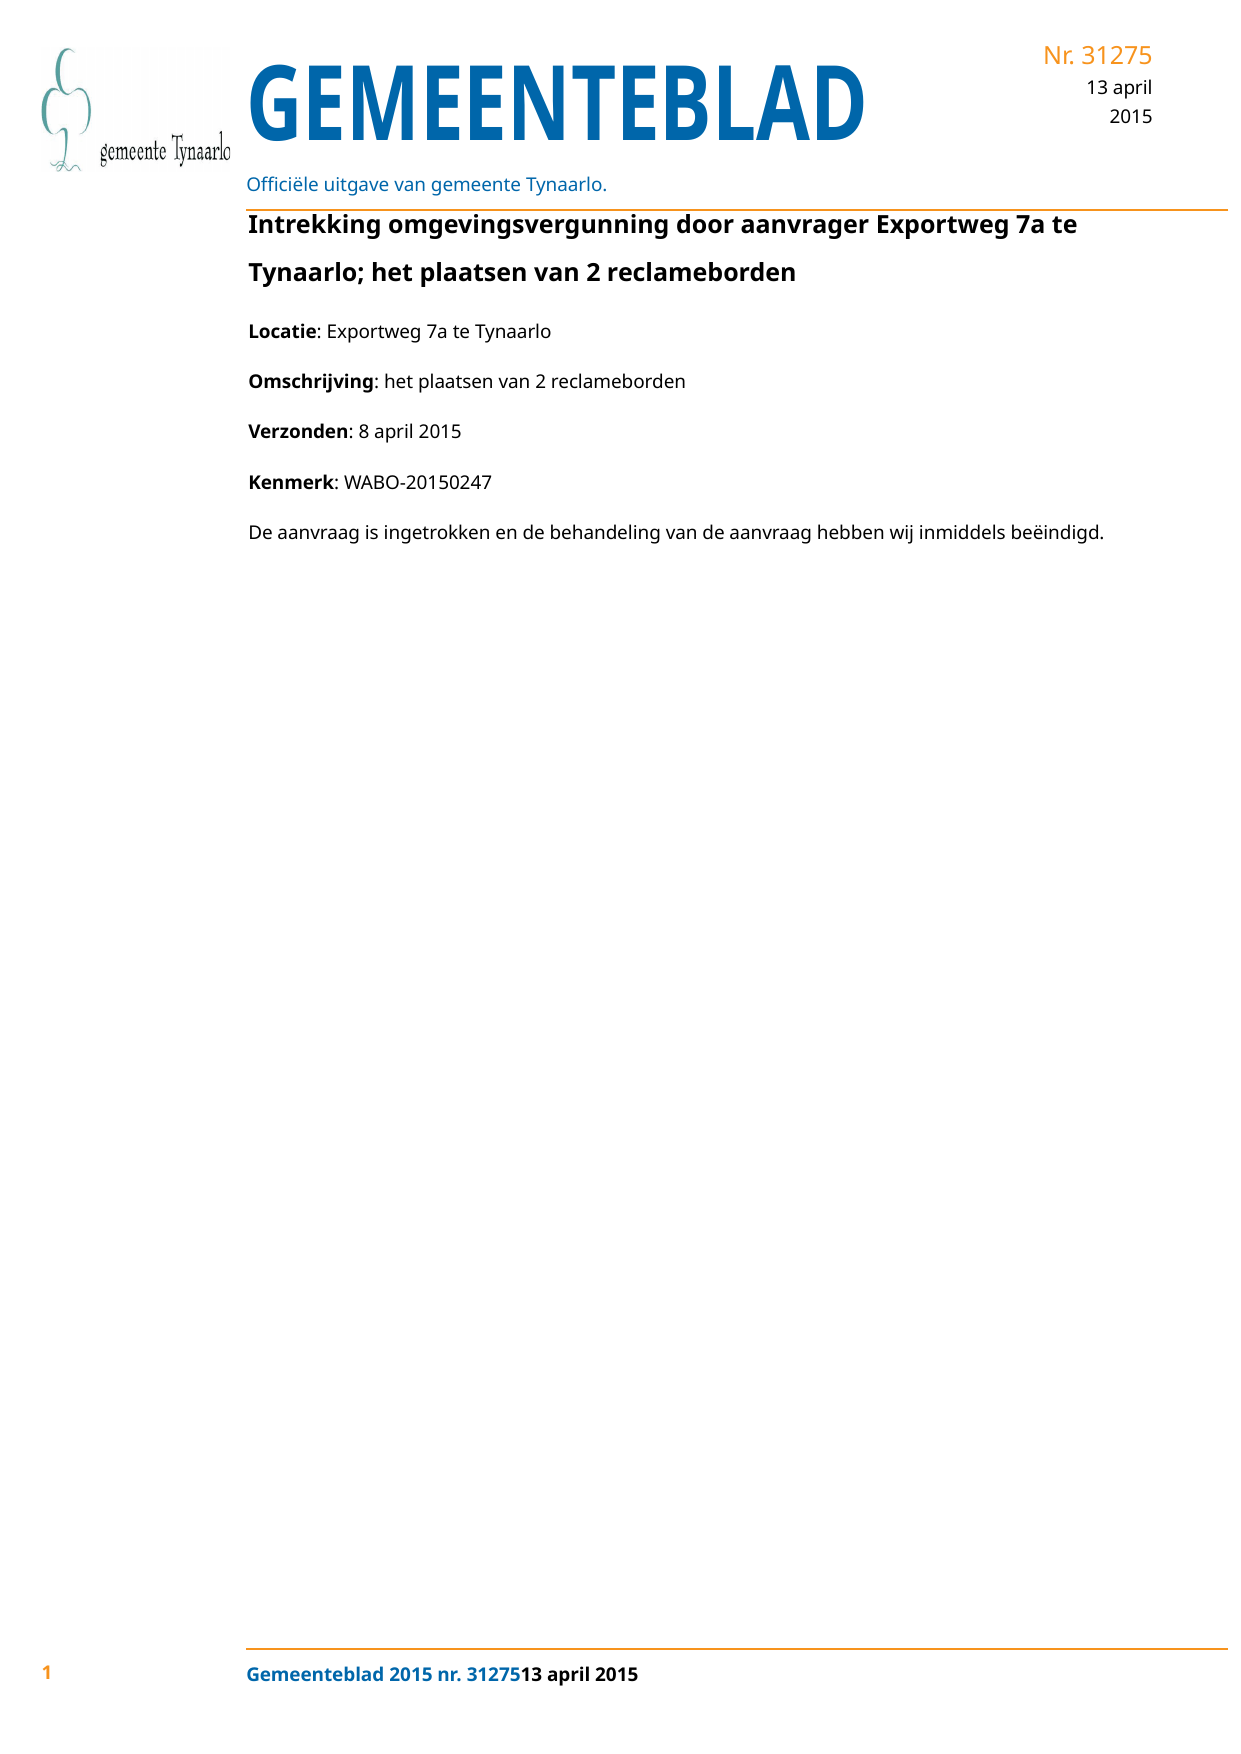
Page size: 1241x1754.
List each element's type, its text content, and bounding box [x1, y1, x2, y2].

text Verzonden: 8 april 2015 [248, 419, 1152, 444]
picture [41, 47, 231, 172]
text Kenmerk: WABO-20150247 [248, 469, 1152, 495]
text Intrekking omgevingsvergunning door aanvrager Exportweg 7a te Tynaarlo; het plaatsen van 2 reclameborden [248, 211, 1152, 288]
text Locatie: Exportweg 7a te Tynaarlo [248, 318, 1152, 344]
text Omschrijving: het plaatsen van 2 reclameborden [248, 368, 1152, 394]
text De aanvraag is ingetrokken en de behandeling van de aanvraag hebben wij inmiddels beëindigd. [248, 519, 1152, 545]
